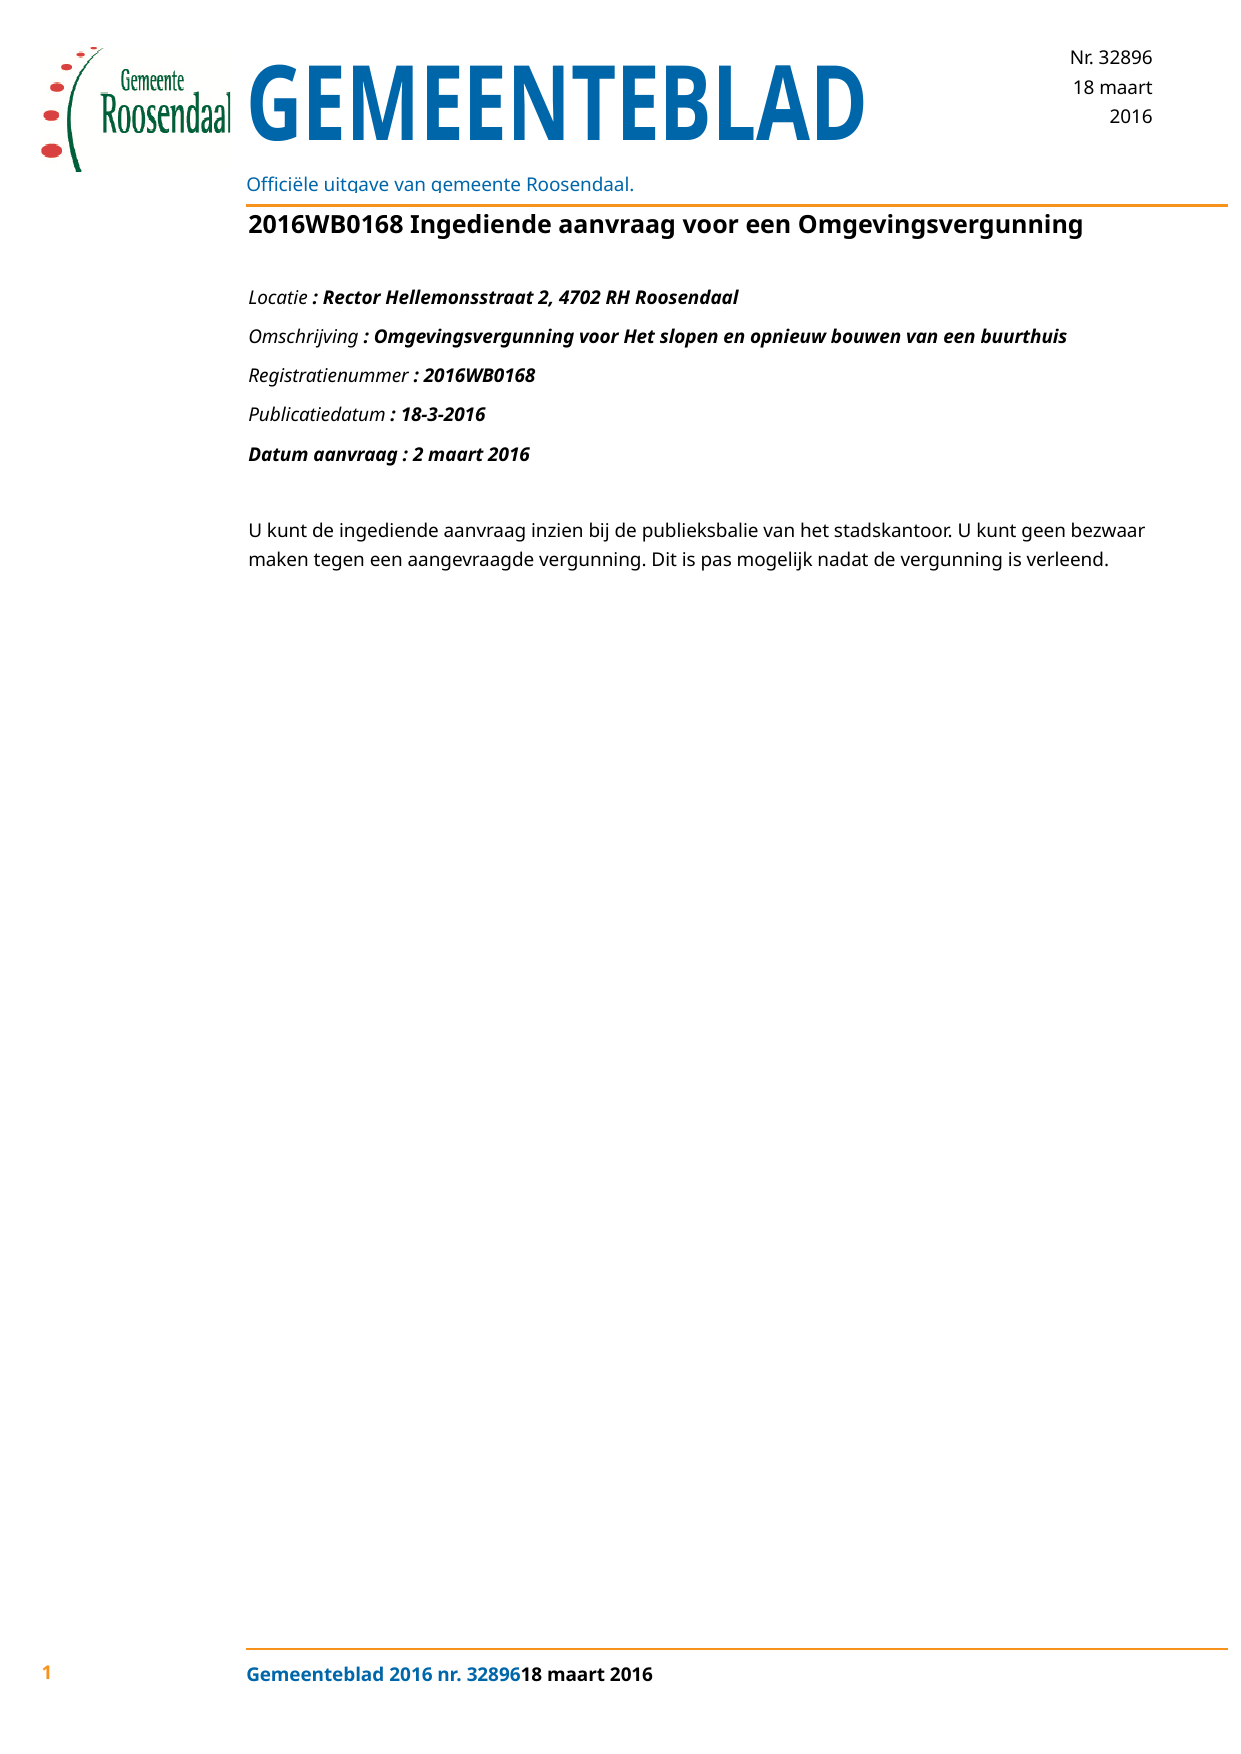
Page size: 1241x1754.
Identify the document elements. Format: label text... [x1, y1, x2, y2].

text Registratienummer : 2016WB0168 [248, 362, 1152, 388]
picture [41, 47, 231, 172]
text Locatie : Rector Hellemonsstraat 2, 4702 RH Roosendaal [248, 284, 1152, 309]
text 2016WB0168 Ingediende aanvraag voor een Omgevingsvergunning [248, 207, 1152, 241]
text Omschrijving : Omgevingsvergunning voor Het slopen en opnieuw bouwen van een buurthuis [248, 323, 1152, 349]
text Datum aanvraag : 2 maart 2016 [248, 441, 1152, 467]
text Publicatiedatum : 18-3-2016 [248, 402, 1152, 427]
text U kunt de ingediende aanvraag inzien bij de publieksbalie van het stadskantoor. U kunt geen bezwaar maken tegen een aangevraagde vergunning. Dit is pas mogelijk nadat de vergunning is verleend. [248, 517, 1152, 572]
